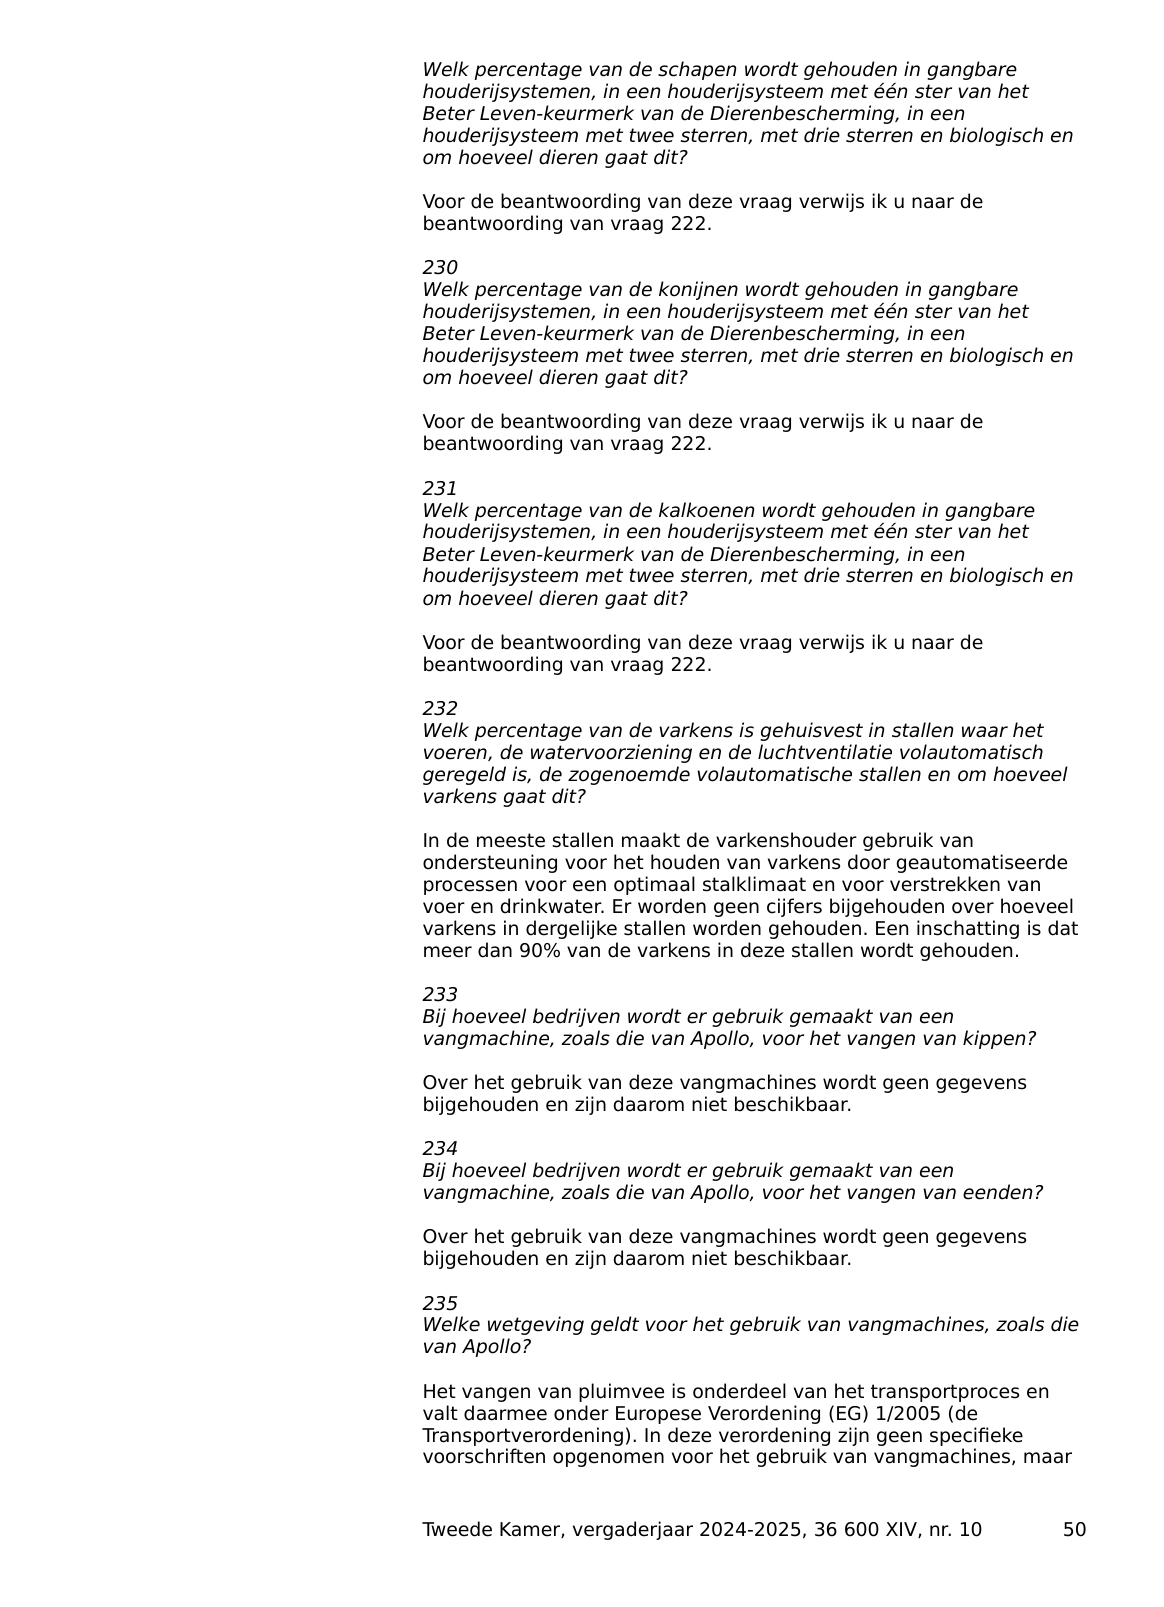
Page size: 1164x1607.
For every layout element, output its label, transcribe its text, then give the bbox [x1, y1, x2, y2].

text Welk percentage van de schapen wordt gehouden in gangbare houderijsystemen, in een houderijsysteem met één ster van het Beter Leven-keurmerk van de Dierenbescherming, in een houderijsysteem met twee sterren, met drie sterren en biologisch en om hoeveel dieren gaat dit? [422, 59, 1087, 169]
text Voor de beantwoording van deze vraag verwijs ik u naar de beantwoording van vraag 222. [422, 191, 1087, 235]
text Welke wetgeving geldt voor het gebruik van vangmachines, zoals die van Apollo? [422, 1314, 1087, 1358]
text Voor de beantwoording van deze vraag verwijs ik u naar de beantwoording van vraag 222. [422, 411, 1087, 455]
text Over het gebruik van deze vangmachines wordt geen gegevens bijgehouden en zijn daarom niet beschikbaar. [422, 1226, 1087, 1270]
text Voor de beantwoording van deze vraag verwijs ik u naar de beantwoording van vraag 222. [422, 632, 1087, 676]
text 230 [422, 257, 1087, 279]
text Welk percentage van de kalkoenen wordt gehouden in gangbare houderijsystemen, in een houderijsysteem met één ster van het Beter Leven-keurmerk van de Dierenbescherming, in een houderijsysteem met twee sterren, met drie sterren en biologisch en om hoeveel dieren gaat dit? [422, 499, 1087, 609]
text 234 [422, 1138, 1087, 1160]
text Bij hoeveel bedrijven wordt er gebruik gemaakt van een vangmachine, zoals die van Apollo, voor het vangen van kippen? [422, 1006, 1087, 1050]
text 232 [422, 698, 1087, 720]
text Welk percentage van de varkens is gehuisvest in stallen waar het voeren, de watervoorziening en de luchtventilatie volautomatisch geregeld is, de zogenoemde volautomatische stallen en om hoeveel varkens gaat dit? [422, 720, 1087, 808]
text Over het gebruik van deze vangmachines wordt geen gegevens bijgehouden en zijn daarom niet beschikbaar. [422, 1072, 1087, 1116]
text 233 [422, 984, 1087, 1006]
text Bij hoeveel bedrijven wordt er gebruik gemaakt van een vangmachine, zoals die van Apollo, voor het vangen van eenden? [422, 1160, 1087, 1204]
text 231 [422, 477, 1087, 499]
text Welk percentage van de konijnen wordt gehouden in gangbare houderijsystemen, in een houderijsysteem met één ster van het Beter Leven-keurmerk van de Dierenbescherming, in een houderijsysteem met twee sterren, met drie sterren en biologisch en om hoeveel dieren gaat dit? [422, 279, 1087, 389]
text In de meeste stallen maakt de varkenshouder gebruik van ondersteuning voor het houden van varkens door geautomatiseerde processen voor een optimaal stalklimaat en voor verstrekken van voer en drinkwater. Er worden geen cijfers bijgehouden over hoeveel varkens in dergelijke stallen worden gehouden. Een inschatting is dat meer dan 90% van de varkens in deze stallen wordt gehouden. [422, 830, 1087, 962]
text 235 [422, 1292, 1087, 1314]
text Het vangen van pluimvee is onderdeel van het transportproces en valt daarmee onder Europese Verordening (EG) 1/2005 (de Transportverordening). In deze verordening zijn geen specifieke voorschriften opgenomen voor het gebruik van vangmachines, maar [422, 1381, 1087, 1468]
